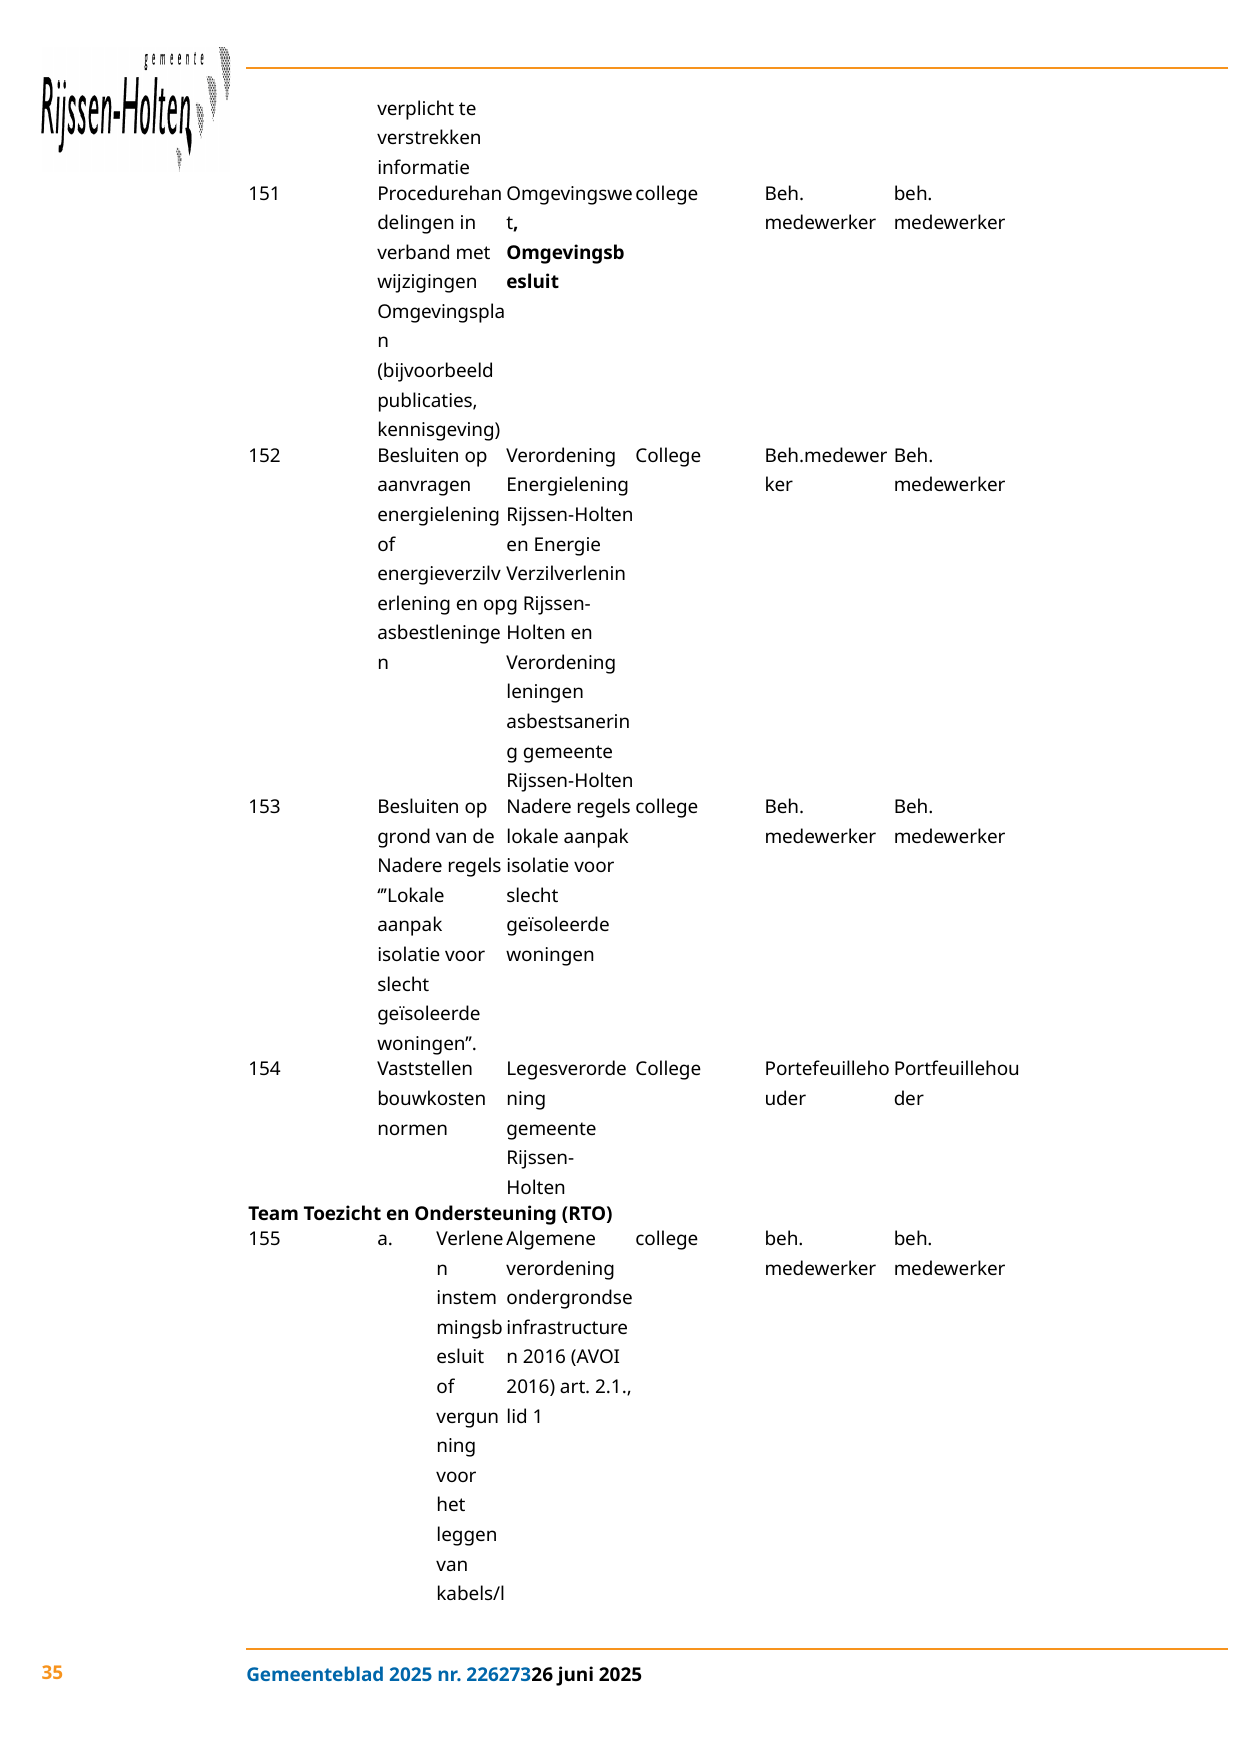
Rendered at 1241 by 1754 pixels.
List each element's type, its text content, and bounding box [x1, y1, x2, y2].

table_cell Beh. medewerker [764, 180, 893, 442]
picture [41, 47, 231, 172]
table_cell College [635, 442, 764, 793]
table_cell Besluiten op grond van de Nadere regels ‘’’Lokale aanpak isolatie voor slecht geïsoleerde woningen’’. [377, 793, 506, 1056]
table_cell 154 [248, 1056, 377, 1200]
table_cell College [635, 1056, 764, 1200]
table_cell 155 [248, 1225, 377, 1606]
table_cell [1023, 793, 1152, 1056]
table_cell beh. medewerker [764, 1225, 893, 1606]
table_cell 151 [248, 180, 377, 442]
table_cell Verordening Energielening Rijssen-Holten en Energie Verzilverlening Rijssen-Holten en Verordening leningen asbestsanering gemeente Rijssen-Holten [506, 442, 635, 793]
table_cell [1023, 442, 1152, 793]
table_cell Legesverordening gemeente Rijssen- Holten [506, 1056, 635, 1200]
table_cell beh. medewerker [894, 180, 1022, 442]
table_cell Team Toezicht en Ondersteuning (RTO) [248, 1200, 1152, 1225]
table_cell [894, 95, 1022, 180]
table_cell [506, 95, 635, 180]
table_cell Nadere regels lokale aanpak isolatie voor slecht geïsoleerde woningen [506, 793, 635, 1056]
table_cell Beh. medewerker [894, 442, 1022, 793]
table_cell college [635, 180, 764, 442]
table_cell college [635, 1225, 764, 1606]
table_cell Procedurehandelingen in verband met wijzigingen Omgevingsplan (bijvoorbeeld publicaties, kennisgeving) [377, 180, 506, 442]
table_cell Portefeuillehouder [764, 1056, 893, 1200]
table_cell [635, 95, 764, 180]
table_cell Besluiten op aanvragen energielening of energieverzilverlening en op asbestleningen [377, 442, 506, 793]
table_cell college [635, 793, 764, 1056]
table_cell [1023, 1056, 1152, 1200]
table_cell [1023, 1225, 1152, 1606]
table_cell [1023, 180, 1152, 442]
table_cell 152 [248, 442, 377, 793]
table_cell Beh.medewerker [764, 442, 893, 793]
table_cell Algemene verordening ondergrondse infrastructuren 2016 (AVOI 2016) art. 2.1., lid 1 [506, 1225, 635, 1606]
table_cell verplicht te verstrekken informatie [377, 95, 506, 180]
table_cell Portfeuillehouder [894, 1056, 1022, 1200]
table_cell [1023, 95, 1152, 180]
table_cell [248, 95, 377, 180]
table_cell Vaststellen bouwkosten normen [377, 1056, 506, 1200]
table_cell Beh. medewerker [894, 793, 1022, 1056]
table_cell [764, 95, 893, 180]
table_cell Verlenen instemmingsbesluit of vergunning voor het leggen van kabels/l [377, 1225, 506, 1606]
table_cell Omgevingswet, Omgevingsbesluit [506, 180, 635, 442]
table_cell 153 [248, 793, 377, 1056]
table_cell Beh. medewerker [764, 793, 893, 1056]
table_cell beh. medewerker [894, 1225, 1022, 1606]
